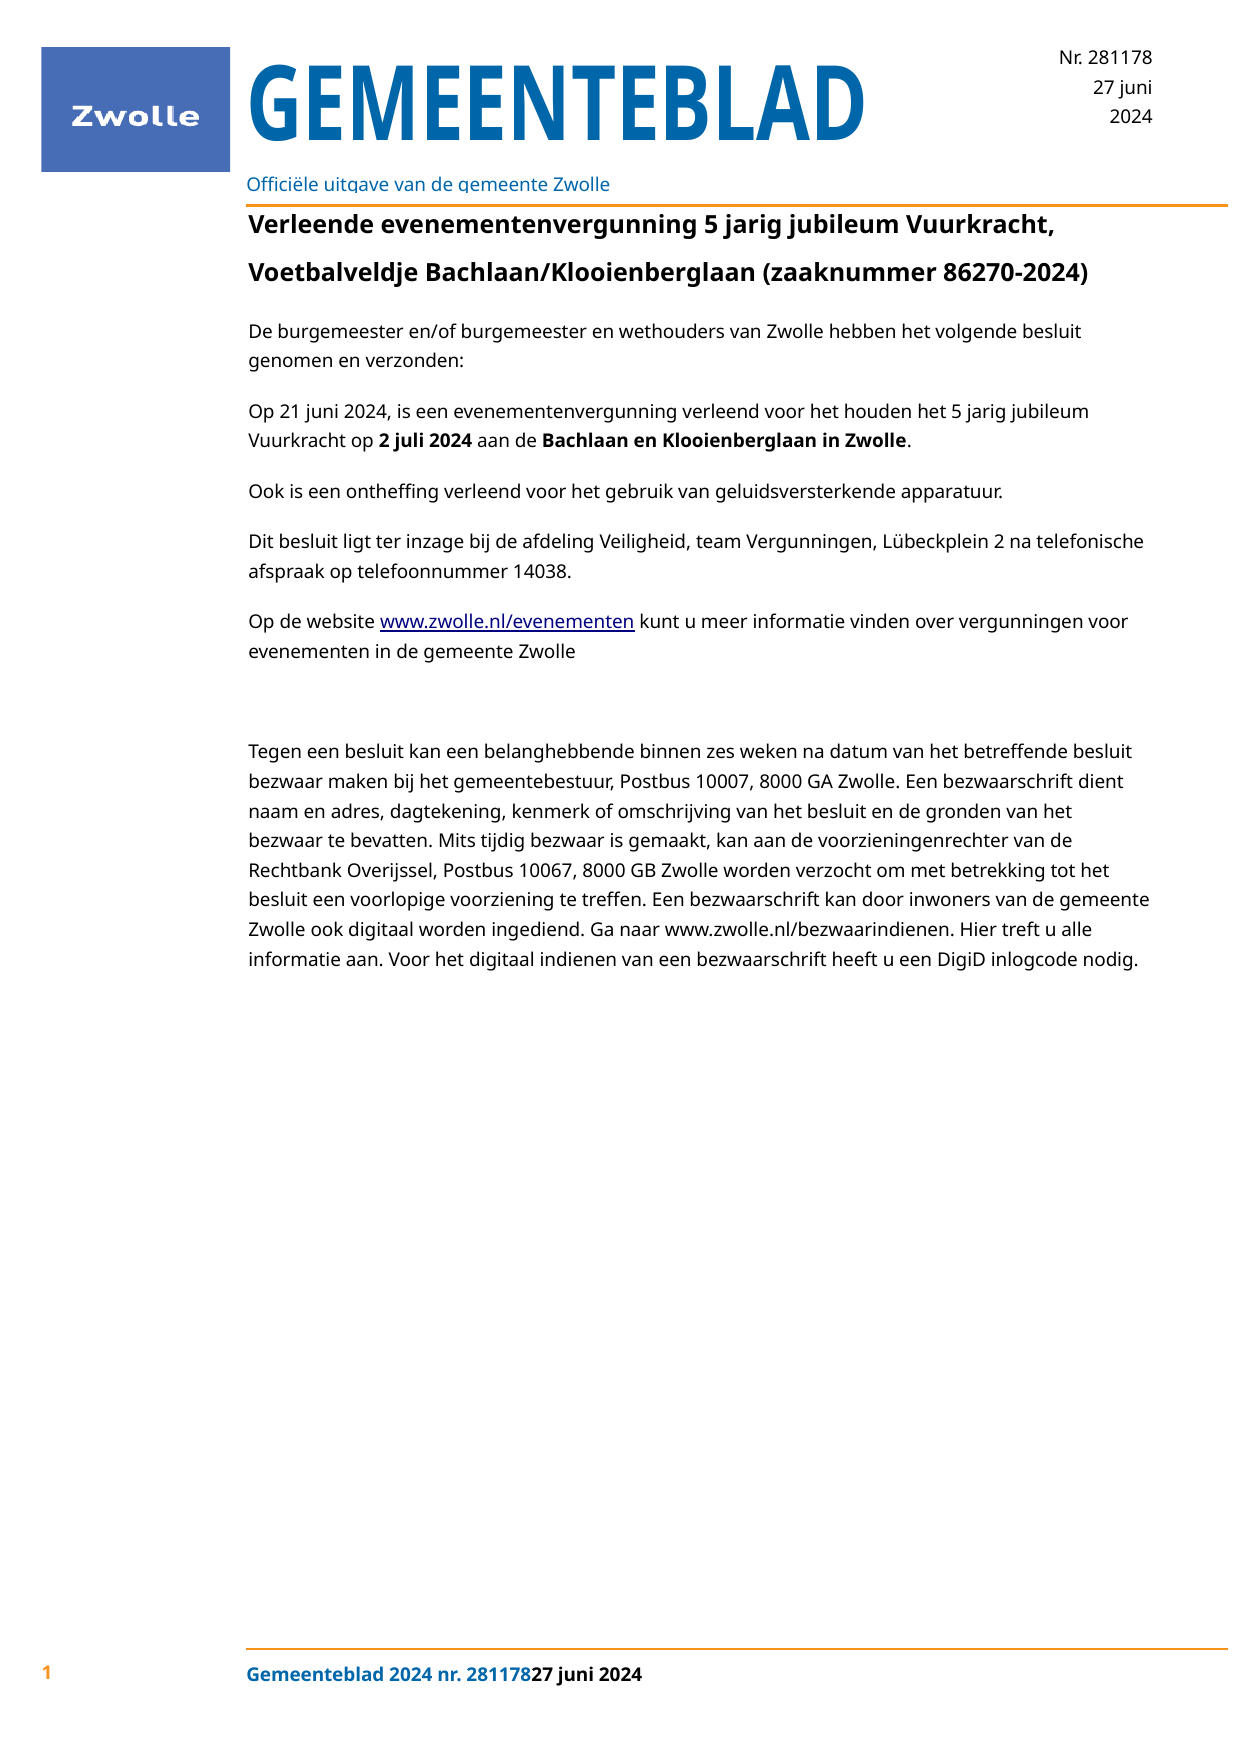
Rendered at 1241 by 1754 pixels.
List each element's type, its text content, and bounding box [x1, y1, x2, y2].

text De burgemeester en/of burgemeester en wethouders van Zwolle hebben het volgende besluit genomen en verzonden: [248, 318, 1152, 373]
text Ook is een ontheffing verleend voor het gebruik van geluidsversterkende apparatuur. [248, 478, 1152, 504]
text Tegen een besluit kan een belanghebbende binnen zes weken na datum van het betreffende besluit bezwaar maken bij het gemeentebestuur, Postbus 10007, 8000 GA Zwolle. Een bezwaarschrift dient naam en adres, dagtekening, kenmerk of omschrijving van het besluit en de gronden van het bezwaar te bevatten. Mits tijdig bezwaar is gemaakt, kan aan de voorzieningenrechter van de Rechtbank Overijssel, Postbus 10067, 8000 GB Zwolle worden verzocht om met betrekking tot het besluit een voorlopige voorziening te treffen. Een bezwaarschrift kan door inwoners van de gemeente Zwolle ook digitaal worden ingediend. Ga naar www.zwolle.nl/bezwaarindienen. Hier treft u alle informatie aan. Voor het digitaal indienen van een bezwaarschrift heeft u een DigiD inlogcode nodig. [248, 739, 1152, 972]
text Verleende evenementenvergunning 5 jarig jubileum Vuurkracht, Voetbalveldje Bachlaan/Klooienberglaan (zaaknummer 86270-2024) [248, 207, 1152, 288]
text Op 21 juni 2024, is een evenementenvergunning verleend voor het houden het 5 jarig jubileum Vuurkracht op 2 juli 2024 aan de Bachlaan en Klooienberglaan in Zwolle. [248, 398, 1152, 453]
text Dit besluit ligt ter inzage bij de afdeling Veiligheid, team Vergunningen, Lübeckplein 2 na telefonische afspraak op telefoonnummer 14038. [248, 528, 1152, 584]
picture [41, 47, 231, 172]
text Op de website www.zwolle.nl/evenementen kunt u meer informatie vinden over vergunningen voor evenementen in de gemeente Zwolle [248, 608, 1152, 664]
